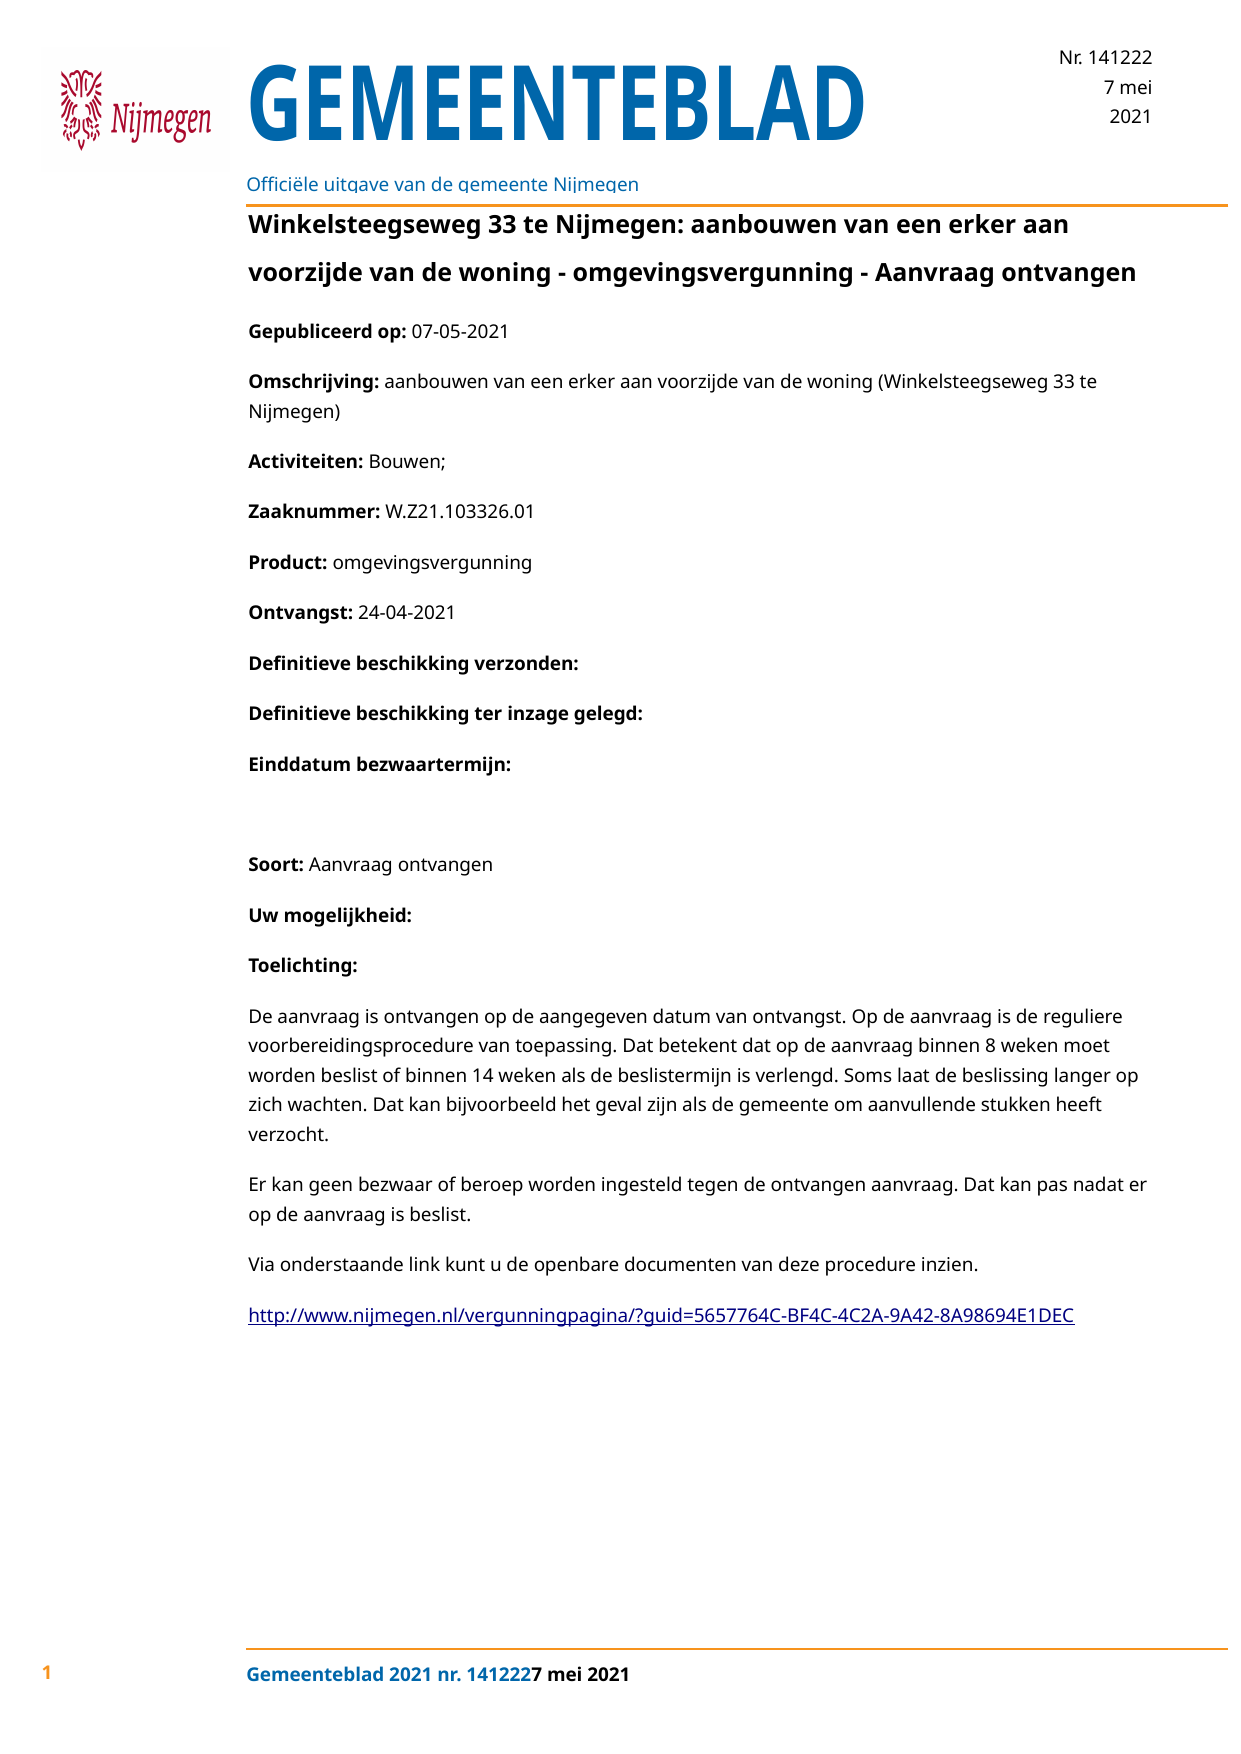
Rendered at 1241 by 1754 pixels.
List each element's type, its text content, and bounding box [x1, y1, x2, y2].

text Gepubliceerd op: 07-05-2021 [248, 318, 1152, 344]
text Zaaknummer: W.Z21.103326.01 [248, 499, 1152, 524]
text Ontvangst: 24-04-2021 [248, 599, 1152, 625]
text Activiteiten: Bouwen; [248, 448, 1152, 474]
text Einddatum bezwaartermijn: [248, 751, 1152, 777]
text http://www.nijmegen.nl/vergunningpagina/?guid=5657764C-BF4C-4C2A-9A42-8A98694E1DEC [248, 1302, 1152, 1328]
text Definitieve beschikking ter inzage gelegd: [248, 700, 1152, 726]
picture [41, 47, 231, 172]
text Definitieve beschikking verzonden: [248, 650, 1152, 676]
text Soort: Aanvraag ontvangen [248, 852, 1152, 877]
text Toelichting: [248, 952, 1152, 978]
text Er kan geen bezwaar of beroep worden ingesteld tegen de ontvangen aanvraag. Dat kan pas nadat er op de aanvraag is beslist. [248, 1172, 1152, 1227]
text Winkelsteegseweg 33 te Nijmegen: aanbouwen van een erker aan voorzijde van de woning - omgevingsvergunning - Aanvraag ontvangen [248, 207, 1152, 288]
text Omschrijving: aanbouwen van een erker aan voorzijde van de woning (Winkelsteegseweg 33 te Nijmegen) [248, 368, 1152, 424]
text Via onderstaande link kunt u de openbare documenten van deze procedure inzien. [248, 1252, 1152, 1277]
text De aanvraag is ontvangen op de aangegeven datum van ontvangst. Op de aanvraag is de reguliere voorbereidingsprocedure van toepassing. Dat betekent dat op de aanvraag binnen 8 weken moet worden beslist of binnen 14 weken als de beslistermijn is verlengd. Soms laat de beslissing langer op zich wachten. Dat kan bijvoorbeeld het geval zijn als de gemeente om aanvullende stukken heeft verzocht. [248, 1003, 1152, 1147]
text Product: omgevingsvergunning [248, 549, 1152, 575]
text Uw mogelijkheid: [248, 902, 1152, 928]
